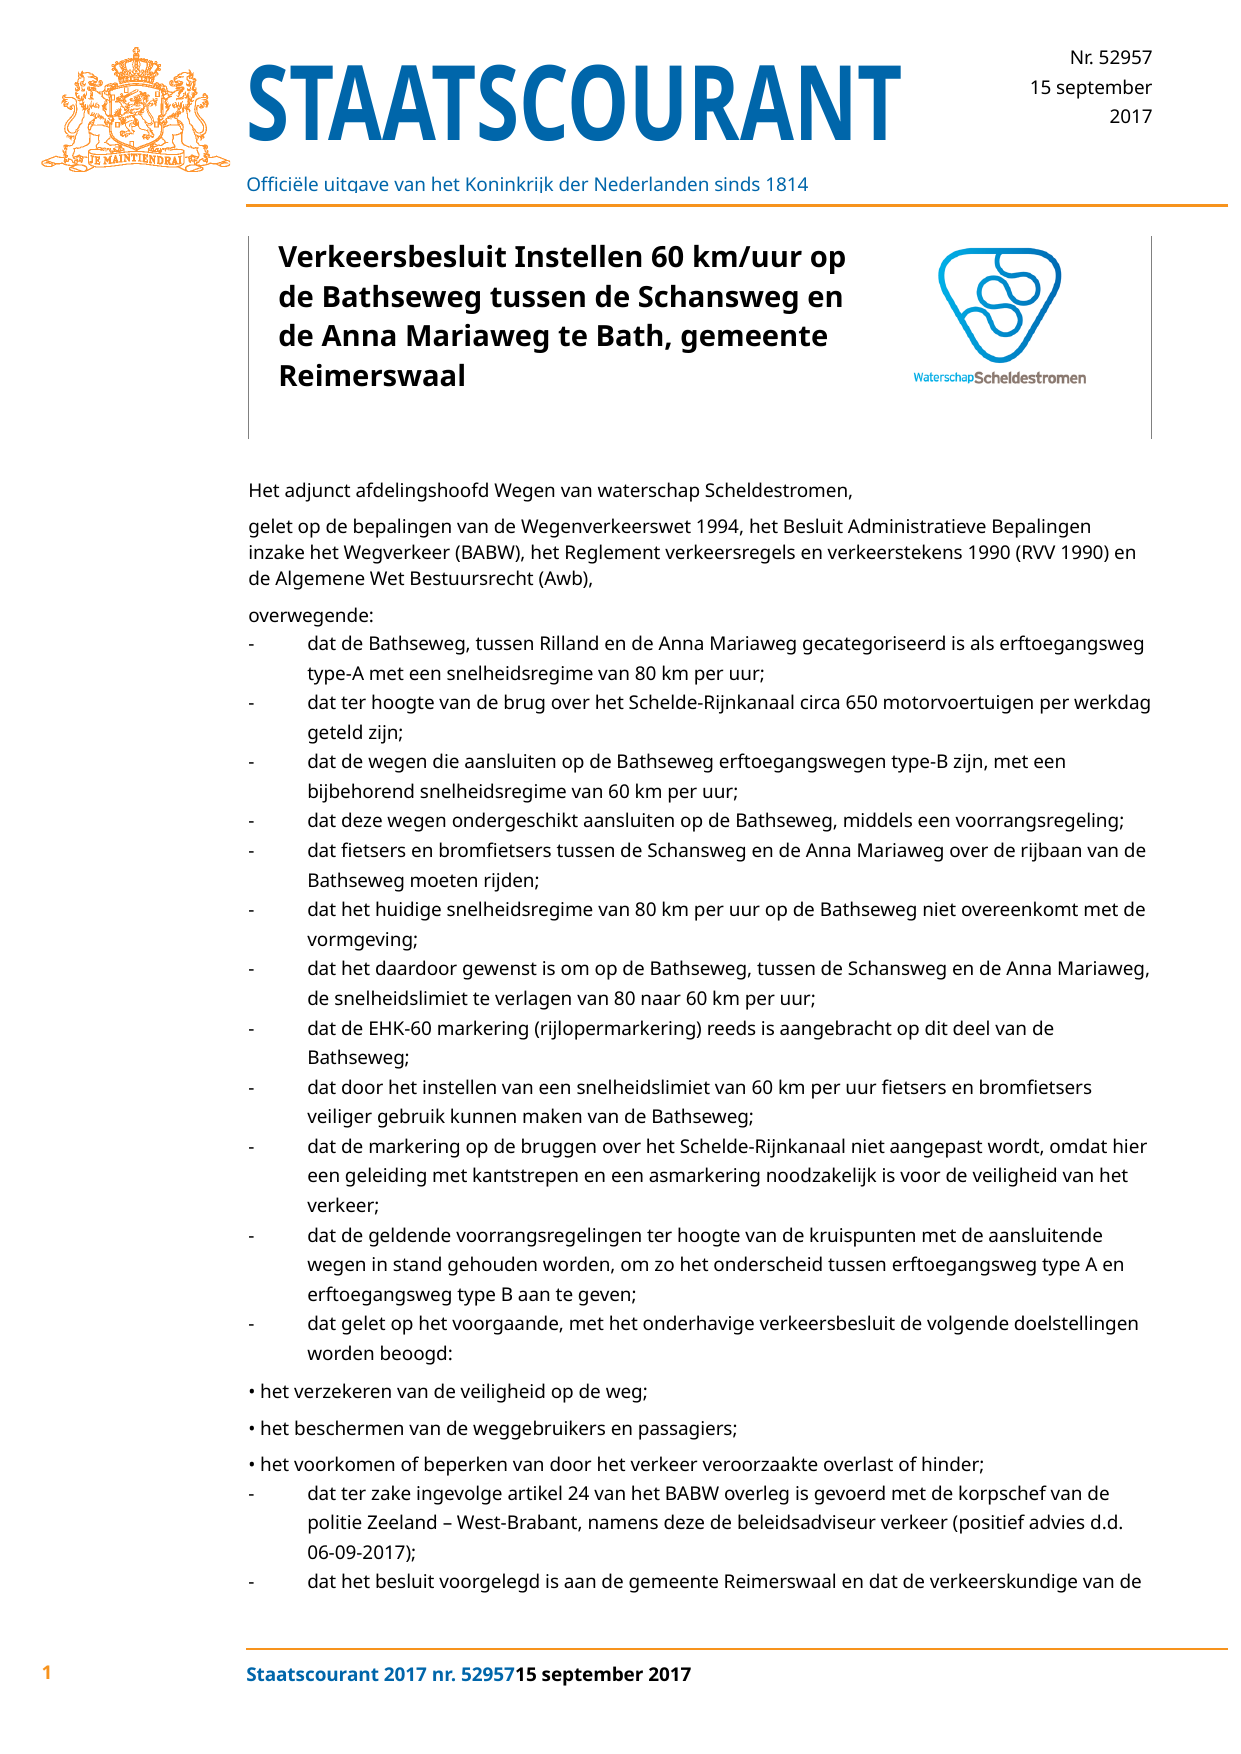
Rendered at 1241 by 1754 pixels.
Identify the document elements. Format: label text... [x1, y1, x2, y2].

text • het beschermen van de weggebruikers en passagiers; [248, 1415, 1152, 1440]
list dat het huidige snelheidsregime van 80 km per uur op de Bathseweg niet overeenkomt met de vormgeving; [248, 896, 1152, 952]
table_header [850, 414, 1151, 439]
table_header [1098, 236, 1151, 413]
list dat gelet op het voorgaande, met het onderhavige verkeersbesluit de volgende doelstellingen worden beoogd: [248, 1311, 1152, 1366]
list dat deze wegen ondergeschikt aansluiten op de Bathseweg, middels een voorrangsregeling; [248, 808, 1152, 833]
list dat fietsers en bromfietsers tussen de Schansweg en de Anna Mariaweg over de rijbaan van de Bathseweg moeten rijden; [248, 837, 1152, 892]
text Het adjunct afdelingshoofd Wegen van waterschap Scheldestromen, [248, 477, 1152, 503]
picture [903, 236, 1098, 414]
text overwegende: [248, 602, 1152, 627]
list dat de Bathseweg, tussen Rilland en de Anna Mariaweg gecategoriseerd is als erftoegangsweg type-A met een snelheidsregime van 80 km per uur; [248, 630, 1152, 685]
text gelet op de bepalingen van de Wegenverkeerswet 1994, het Besluit Administratieve Bepalingen inzake het Wegverkeer (BABW), het Reglement verkeersregels en verkeerstekens 1990 (RVV 1990) en de Algemene Wet Bestuursrecht (Awb), [248, 514, 1152, 591]
list dat door het instellen van een snelheidslimiet van 60 km per uur fietsers en bromfietsers veiliger gebruik kunnen maken van de Bathseweg; [248, 1074, 1152, 1129]
list dat het daardoor gewenst is om op de Bathseweg, tussen de Schansweg en de Anna Mariaweg, de snelheidslimiet te verlagen van 80 naar 60 km per uur; [248, 956, 1152, 1011]
list dat ter zake ingevolge artikel 24 van het BABW overleg is gevoerd met de korpschef van de politie Zeeland – West-Brabant, namens deze de beleidsadviseur verkeer (positief advies d.d. 06-09-2017); [248, 1480, 1152, 1564]
list dat de wegen die aansluiten op de Bathseweg erftoegangswegen type-B zijn, met een bijbehorend snelheidsregime van 60 km per uur; [248, 748, 1152, 804]
picture [41, 47, 231, 172]
list dat de geldende voorrangsregelingen ter hoogte van de kruispunten met de aansluitende wegen in stand gehouden worden, om zo het onderscheid tussen erftoegangsweg type A en erftoegangsweg type B aan te geven; [248, 1222, 1152, 1307]
list dat ter hoogte van de brug over het Schelde-Rijnkanaal circa 650 motorvoertuigen per werkdag geteld zijn; [248, 689, 1152, 744]
table_header [850, 236, 903, 413]
table_header Verkeersbesluit Instellen 60 km/uur op de Bathseweg tussen de Schansweg en de Anna Mariaweg te Bath, gemeente Reimerswaal [249, 236, 850, 439]
list dat de EHK-60 markering (rijlopermarkering) reeds is aangebracht op dit deel van de Bathseweg; [248, 1015, 1152, 1070]
list dat het besluit voorgelegd is aan de gemeente Reimerswaal en dat de verkeerskundige van de [248, 1568, 1152, 1594]
list dat de markering op de bruggen over het Schelde-Rijnkanaal niet aangepast wordt, omdat hier een geleiding met kantstrepen en een asmarkering noodzakelijk is voor de veiligheid van het verkeer; [248, 1133, 1152, 1218]
text • het verzekeren van de veiligheid op de weg; [248, 1378, 1152, 1404]
text • het voorkomen of beperken van door het verkeer veroorzaakte overlast of hinder; [248, 1451, 1152, 1477]
